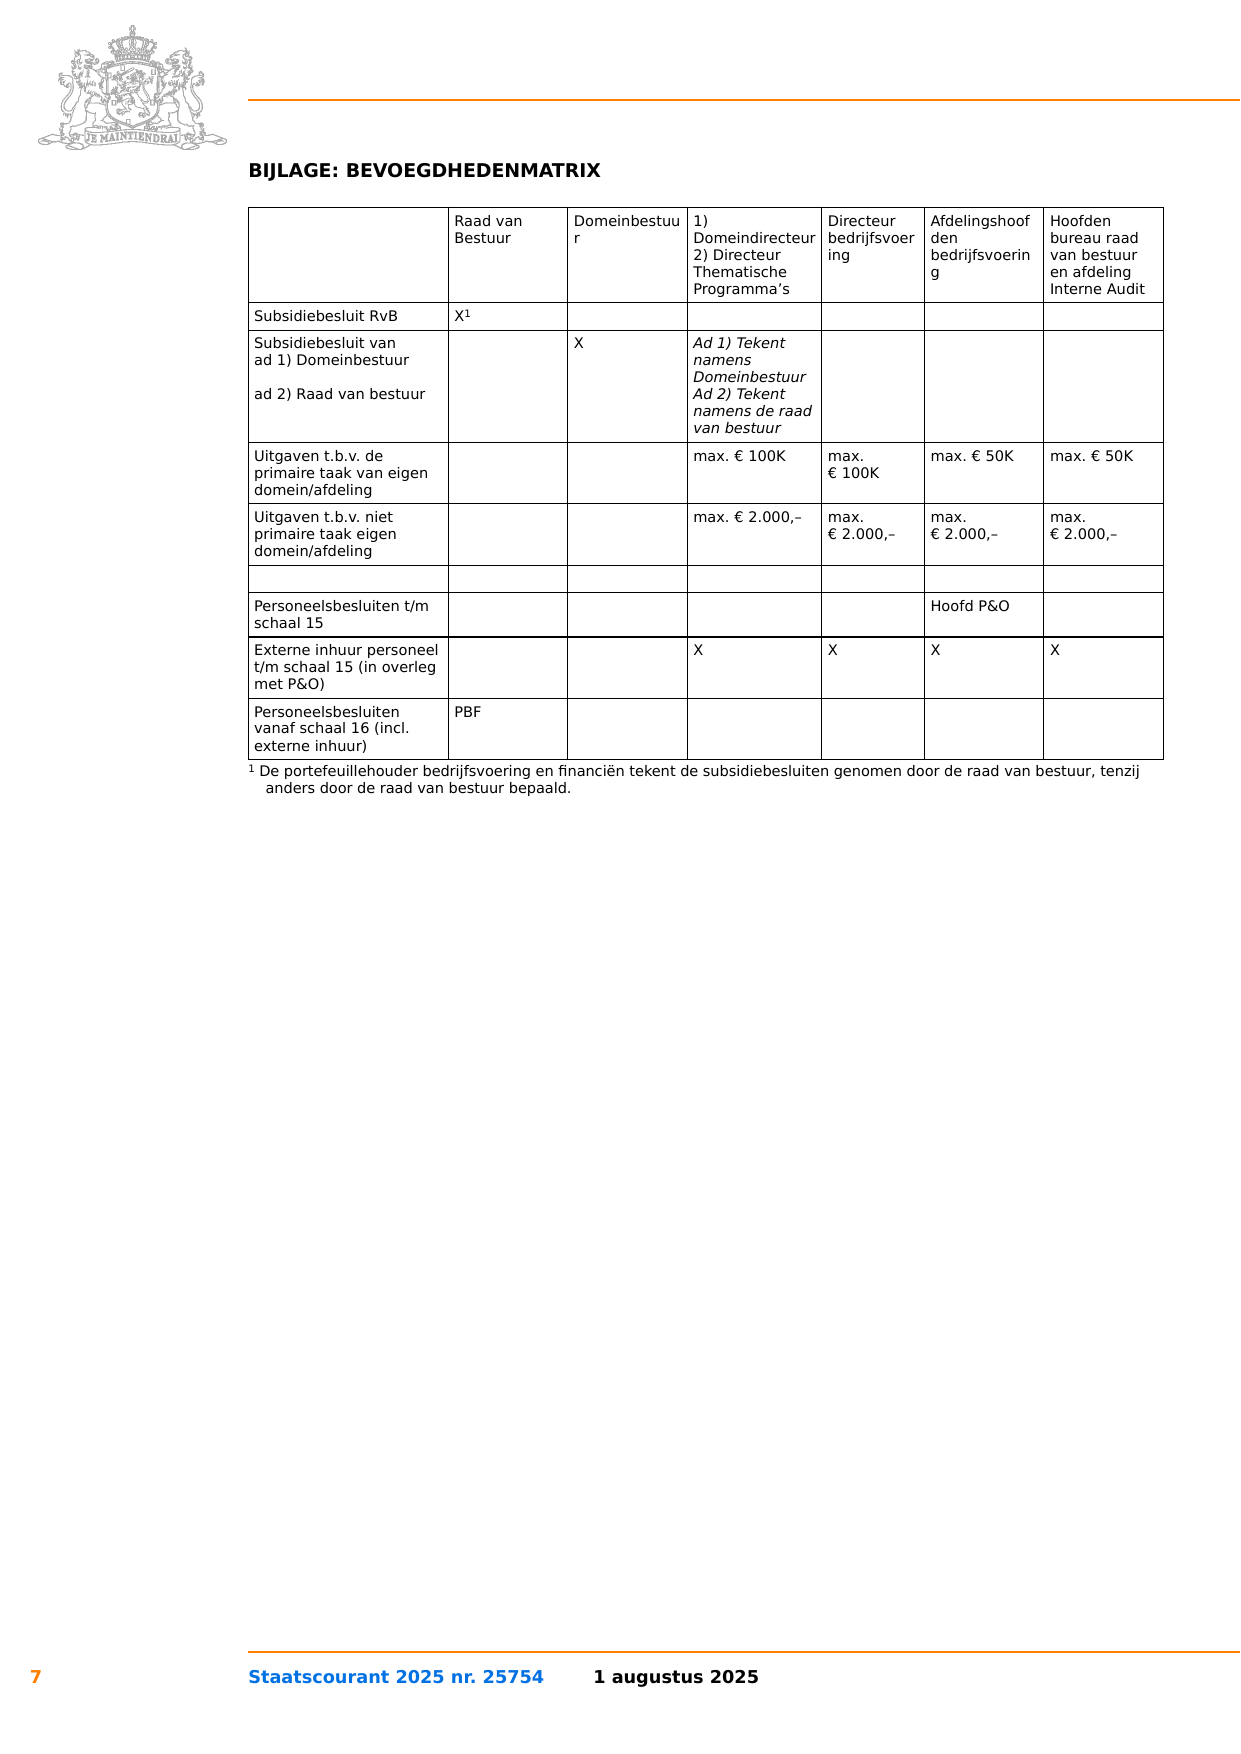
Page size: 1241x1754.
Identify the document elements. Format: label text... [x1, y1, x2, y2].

table_cell Uitgaven t.b.v. de primaire taak van eigen domein/afdeling [249, 443, 448, 503]
table_cell max. € 2.000,– [925, 504, 1043, 564]
table_cell [568, 593, 687, 636]
table_cell [688, 566, 821, 592]
table_cell [449, 566, 567, 592]
table_cell Subsidiebesluit van ad 1) Domeinbestuur [249, 331, 448, 386]
table_cell [1044, 303, 1163, 329]
table_cell max. € 50K [925, 443, 1043, 503]
table_cell Ad 1) Tekent namens Domeinbestuur [688, 331, 821, 386]
table_cell [688, 699, 821, 759]
table_cell X [1044, 638, 1163, 698]
table_cell [449, 593, 567, 636]
table_header Directeur bedrijfsvoering [822, 208, 924, 302]
table_cell [822, 303, 924, 329]
table_cell [449, 638, 567, 698]
table_cell [925, 331, 1043, 386]
table_cell [249, 566, 448, 592]
table_cell [449, 331, 567, 386]
table_cell [568, 303, 687, 329]
table_cell [568, 638, 687, 698]
table_cell [568, 386, 687, 442]
table_cell X1 [449, 303, 567, 329]
table_cell [568, 699, 687, 759]
table_cell Personeelsbesluiten t/m schaal 15 [249, 593, 448, 636]
table_cell [822, 386, 924, 442]
table_cell [822, 566, 924, 592]
table_header [249, 208, 448, 302]
table_cell [1044, 699, 1163, 759]
table_cell [822, 331, 924, 386]
table_cell [1044, 386, 1163, 442]
subtitle BIJLAGE: BEVOEGDHEDENMATRIX [248, 160, 1163, 182]
table_header Hoofden bureau raad van bestuur en afdeling Interne Audit [1044, 208, 1163, 302]
table_cell PBF [449, 699, 567, 759]
table_cell [449, 443, 567, 503]
table_cell X [925, 638, 1043, 698]
table_cell max. € 2.000,– [822, 504, 924, 564]
table_cell [449, 504, 567, 564]
table_cell [822, 593, 924, 636]
table_cell [688, 593, 821, 636]
table_cell [925, 303, 1043, 329]
table_cell ad 2) Raad van bestuur [249, 386, 448, 442]
table_cell max. € 100K [822, 443, 924, 503]
table_cell max. € 50K [1044, 443, 1163, 503]
table_cell Externe inhuur personeel t/m schaal 15 (in overleg met P&O) [249, 638, 448, 698]
table_cell max. € 2.000,– [1044, 504, 1163, 564]
table_cell [822, 699, 924, 759]
table_cell [568, 443, 687, 503]
table_cell [1044, 566, 1163, 592]
table_header Afdelingshoofden bedrijfsvoering [925, 208, 1043, 302]
table_cell Uitgaven t.b.v. niet primaire taak eigen domein/afdeling [249, 504, 448, 564]
table_cell X [568, 331, 687, 386]
table_header Domeinbestuur [568, 208, 687, 302]
table_cell [449, 386, 567, 442]
table_cell [925, 566, 1043, 592]
table_cell Personeelsbesluiten vanaf schaal 16 (incl. externe inhuur) [249, 699, 448, 759]
table_cell Ad 2) Tekent namens de raad van bestuur [688, 386, 821, 442]
table_cell max. € 100K [688, 443, 821, 503]
table_cell [568, 504, 687, 564]
table_cell [688, 303, 821, 329]
picture [38, 25, 227, 150]
table_cell X [822, 638, 924, 698]
table_cell [1044, 331, 1163, 386]
table_cell [568, 566, 687, 592]
table_header 1) Domeindirecteur 2) Directeur Thematische Programma’s [688, 208, 821, 302]
table_cell max. € 2.000,– [688, 504, 821, 564]
table_header Raad van Bestuur [449, 208, 567, 302]
table_cell Subsidiebesluit RvB [249, 303, 448, 329]
table_cell [1044, 593, 1163, 636]
table_cell [925, 699, 1043, 759]
table_cell Hoofd P&O [925, 593, 1043, 636]
table_cell 1 De portefeuillehouder bedrijfsvoering en financiën tekent de subsidiebesluiten genomen door de raad van bestuur, tenzij anders door de raad van bestuur bepaald. [248, 760, 1163, 797]
table_cell [925, 386, 1043, 442]
table_cell X [688, 638, 821, 698]
